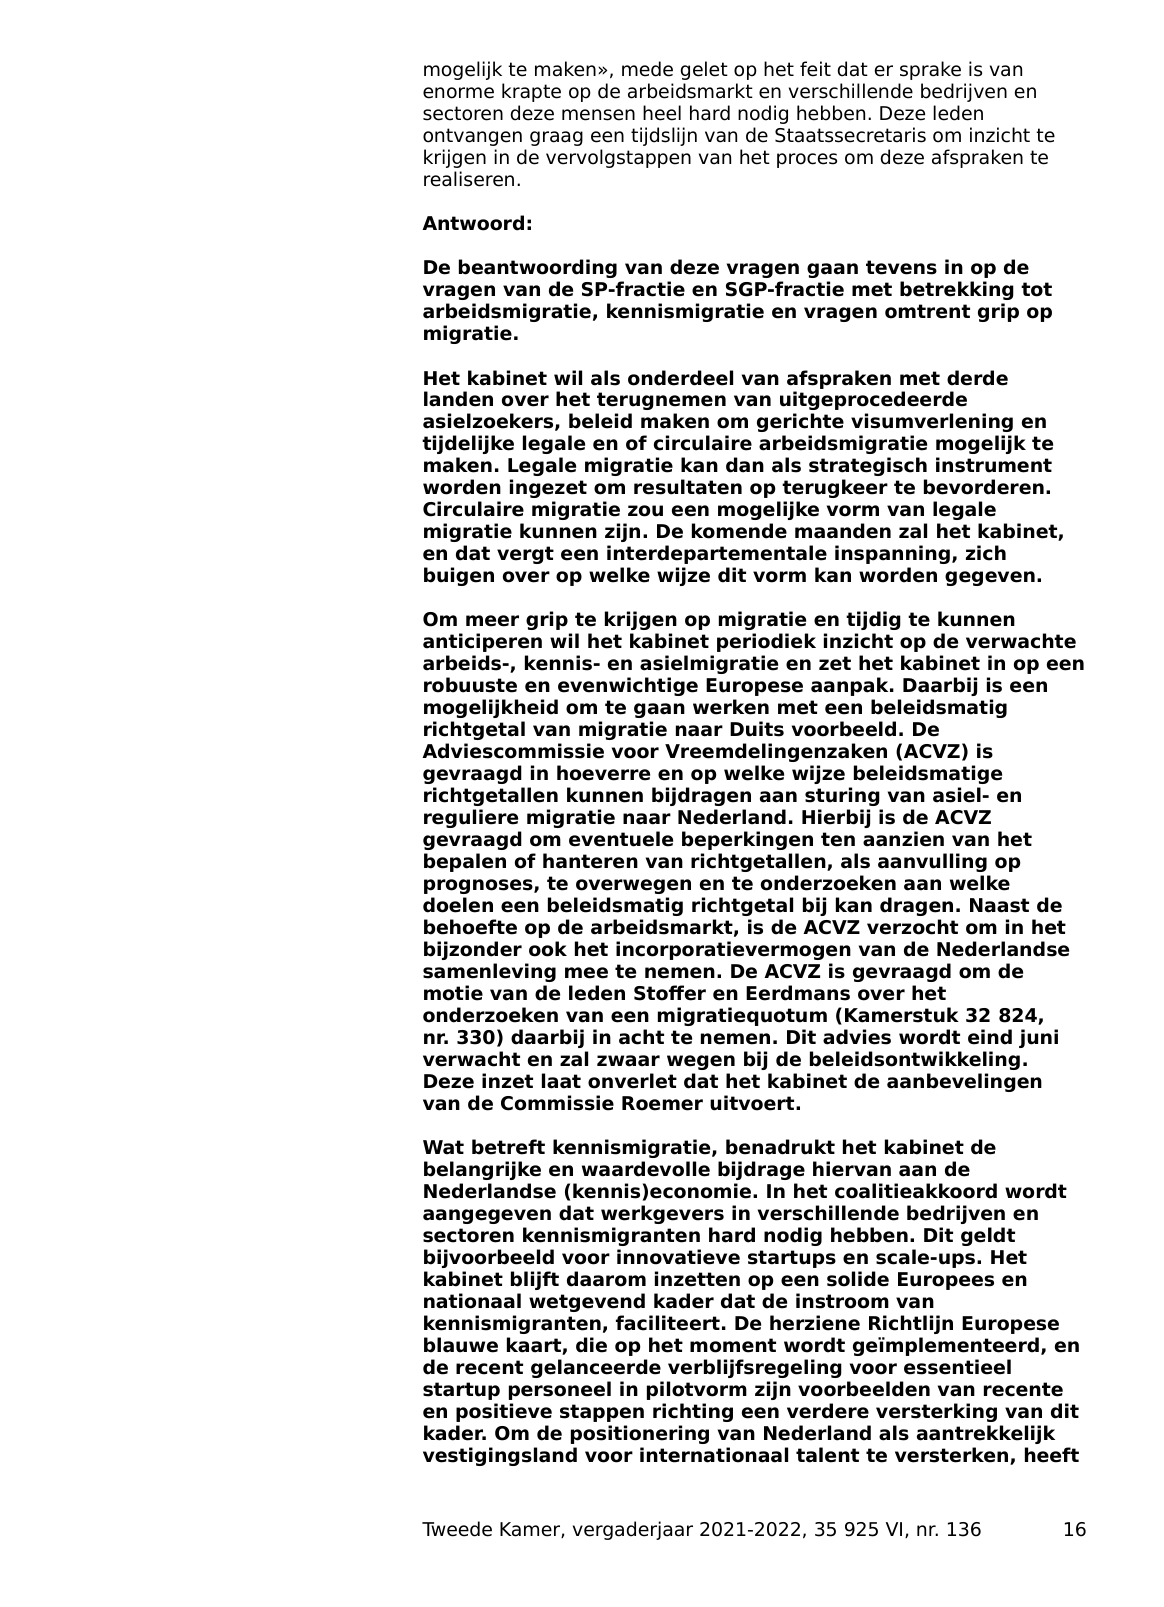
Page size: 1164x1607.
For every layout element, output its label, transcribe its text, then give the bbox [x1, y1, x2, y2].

text Om meer grip te krijgen op migratie en tijdig te kunnen anticiperen wil het kabinet periodiek inzicht op de verwachte arbeids-, kennis- en asielmigratie en zet het kabinet in op een robuuste en evenwichtige Europese aanpak. Daarbij is een mogelijkheid om te gaan werken met een beleidsmatig richtgetal van migratie naar Duits voorbeeld. De Adviescommissie voor Vreemdelingenzaken (ACVZ) is gevraagd in hoeverre en op welke wijze beleidsmatige richtgetallen kunnen bijdragen aan sturing van asiel- en reguliere migratie naar Nederland. Hierbij is de ACVZ gevraagd om eventuele beperkingen ten aanzien van het bepalen of hanteren van richtgetallen, als aanvulling op prognoses, te overwegen en te onderzoeken aan welke doelen een beleidsmatig richtgetal bij kan dragen. Naast de behoefte op de arbeidsmarkt, is de ACVZ verzocht om in het bijzonder ook het incorporatievermogen van de Nederlandse samenleving mee te nemen. De ACVZ is gevraagd om de motie van de leden Stoffer en Eerdmans over het onderzoeken van een migratiequotum (Kamerstuk 32 824, nr. 330) daarbij in acht te nemen. Dit advies wordt eind juni verwacht en zal zwaar wegen bij de beleidsontwikkeling. Deze inzet laat onverlet dat het kabinet de aanbevelingen van de Commissie Roemer uitvoert. [422, 609, 1087, 1115]
text mogelijk te maken», mede gelet op het feit dat er sprake is van enorme krapte op de arbeidsmarkt en verschillende bedrijven en sectoren deze mensen heel hard nodig hebben. Deze leden ontvangen graag een tijdslijn van de Staatssecretaris om inzicht te krijgen in de vervolgstappen van het proces om deze afspraken te realiseren. [422, 59, 1087, 191]
text Het kabinet wil als onderdeel van afspraken met derde landen over het terugnemen van uitgeprocedeerde asielzoekers, beleid maken om gerichte visumverlening en tijdelijke legale en of circulaire arbeidsmigratie mogelijk te maken. Legale migratie kan dan als strategisch instrument worden ingezet om resultaten op terugkeer te bevorderen. Circulaire migratie zou een mogelijke vorm van legale migratie kunnen zijn. De komende maanden zal het kabinet, en dat vergt een interdepartementale inspanning, zich buigen over op welke wijze dit vorm kan worden gegeven. [422, 367, 1087, 587]
text Wat betreft kennismigratie, benadrukt het kabinet de belangrijke en waardevolle bijdrage hiervan aan de Nederlandse (kennis)economie. In het coalitieakkoord wordt aangegeven dat werkgevers in verschillende bedrijven en sectoren kennismigranten hard nodig hebben. Dit geldt bijvoorbeeld voor innovatieve startups en scale-ups. Het kabinet blijft daarom inzetten op een solide Europees en nationaal wetgevend kader dat de instroom van kennismigranten, faciliteert. De herziene Richtlijn Europese blauwe kaart, die op het moment wordt geïmplementeerd, en de recent gelanceerde verblijfsregeling voor essentieel startup personeel in pilotvorm zijn voorbeelden van recente en positieve stappen richting een verdere versterking van dit kader. Om de positionering van Nederland als aantrekkelijk vestigingsland voor internationaal talent te versterken, heeft [422, 1137, 1087, 1467]
text De beantwoording van deze vragen gaan tevens in op de vragen van de SP-fractie en SGP-fractie met betrekking tot arbeidsmigratie, kennismigratie en vragen omtrent grip op migratie. [422, 257, 1087, 345]
subtitle Antwoord: [422, 213, 1087, 235]
